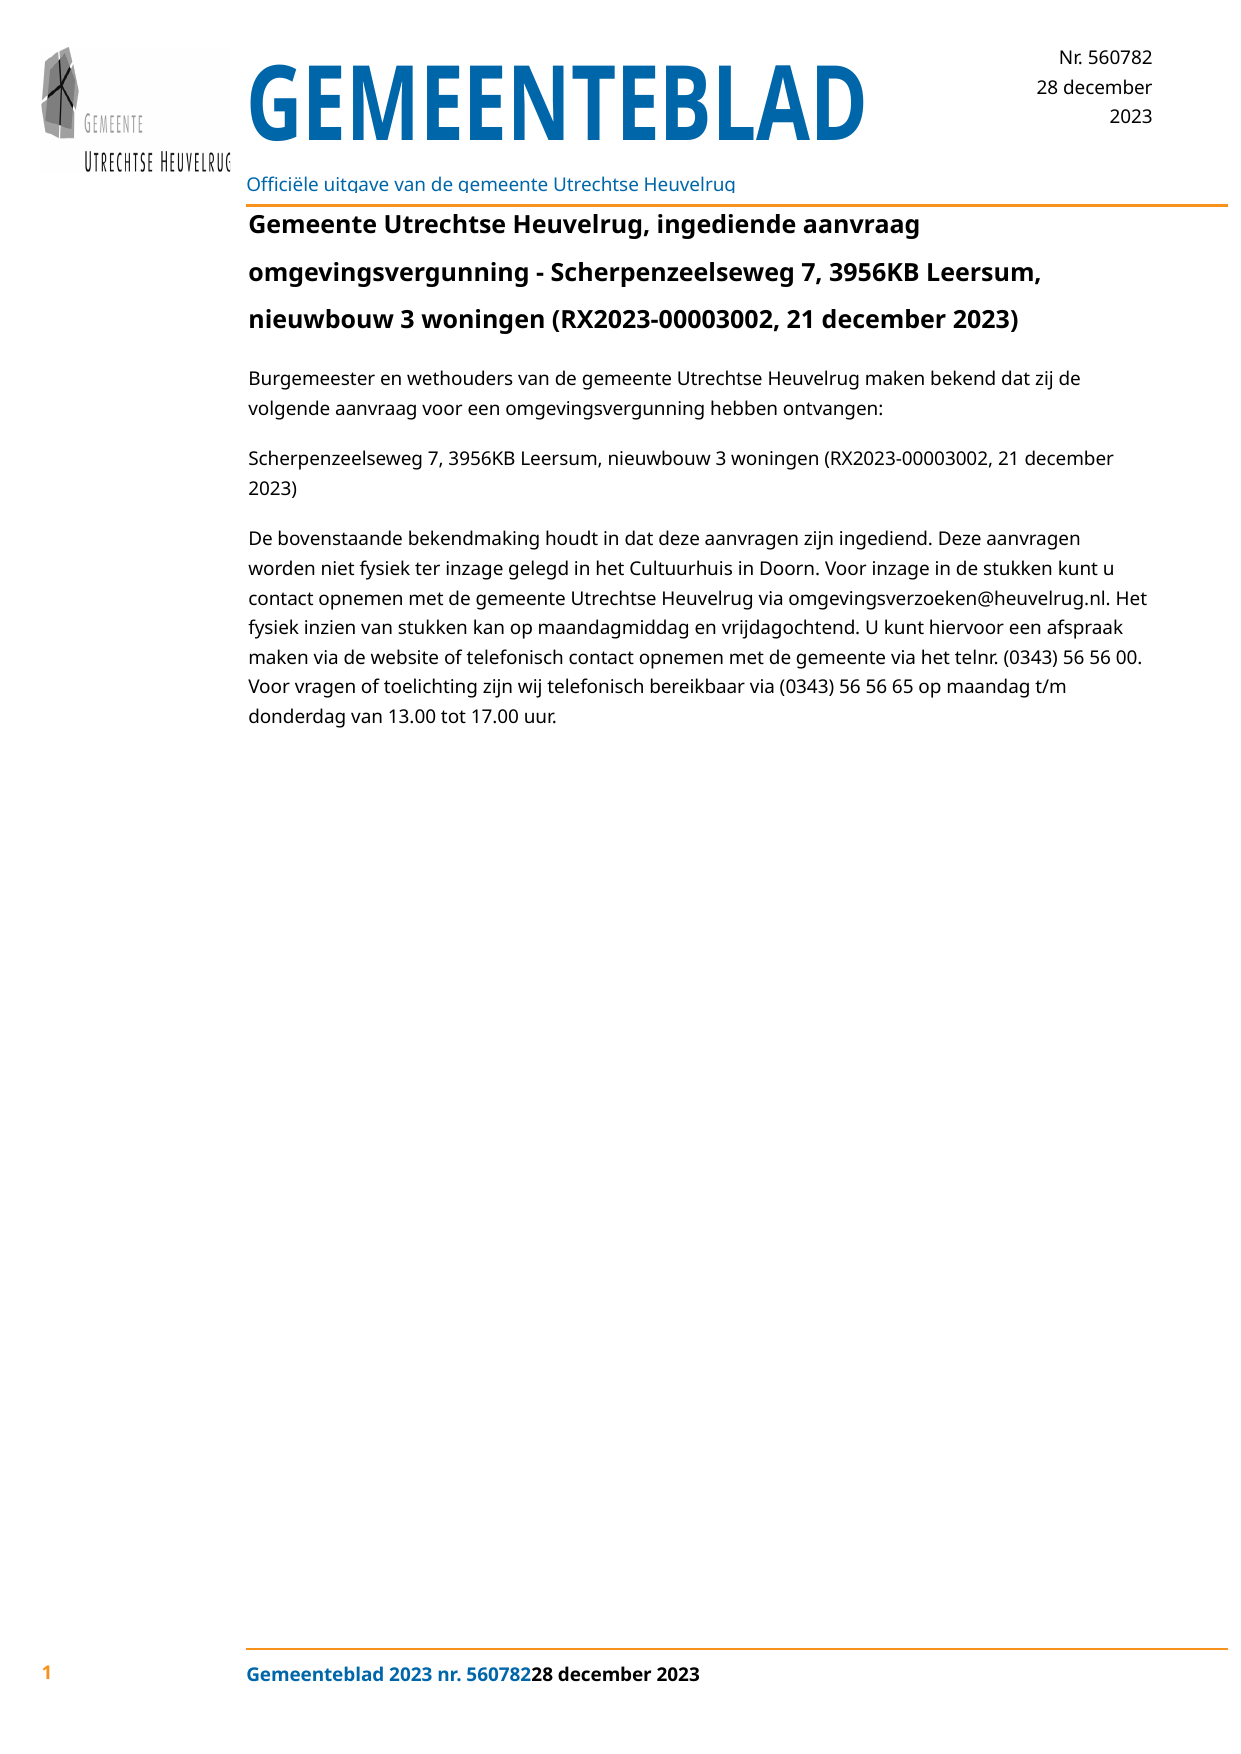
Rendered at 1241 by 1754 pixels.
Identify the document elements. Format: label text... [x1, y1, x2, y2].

picture [41, 47, 231, 172]
text Gemeente Utrechtse Heuvelrug, ingediende aanvraag omgevingsvergunning - Scherpenzeelseweg 7, 3956KB Leersum, nieuwbouw 3 woningen (RX2023-00003002, 21 december 2023) [248, 207, 1152, 336]
text Burgemeester en wethouders van de gemeente Utrechtse Heuvelrug maken bekend dat zij de volgende aanvraag voor een omgevingsvergunning hebben ontvangen: [248, 366, 1152, 421]
text De bovenstaande bekendmaking houdt in dat deze aanvragen zijn ingediend. Deze aanvragen worden niet fysiek ter inzage gelegd in het Cultuurhuis in Doorn. Voor inzage in de stukken kunt u contact opnemen met de gemeente Utrechtse Heuvelrug via omgevingsverzoeken@heuvelrug.nl. Het fysiek inzien van stukken kan op maandagmiddag en vrijdagochtend. U kunt hiervoor een afspraak maken via de website of telefonisch contact opnemen met de gemeente via het telnr. (0343) 56 56 00. Voor vragen of toelichting zijn wij telefonisch bereikbaar via (0343) 56 56 65 op maandag t/m donderdag van 13.00 tot 17.00 uur. [248, 526, 1152, 729]
text Scherpenzeelseweg 7, 3956KB Leersum, nieuwbouw 3 woningen (RX2023-00003002, 21 december 2023) [248, 446, 1152, 501]
